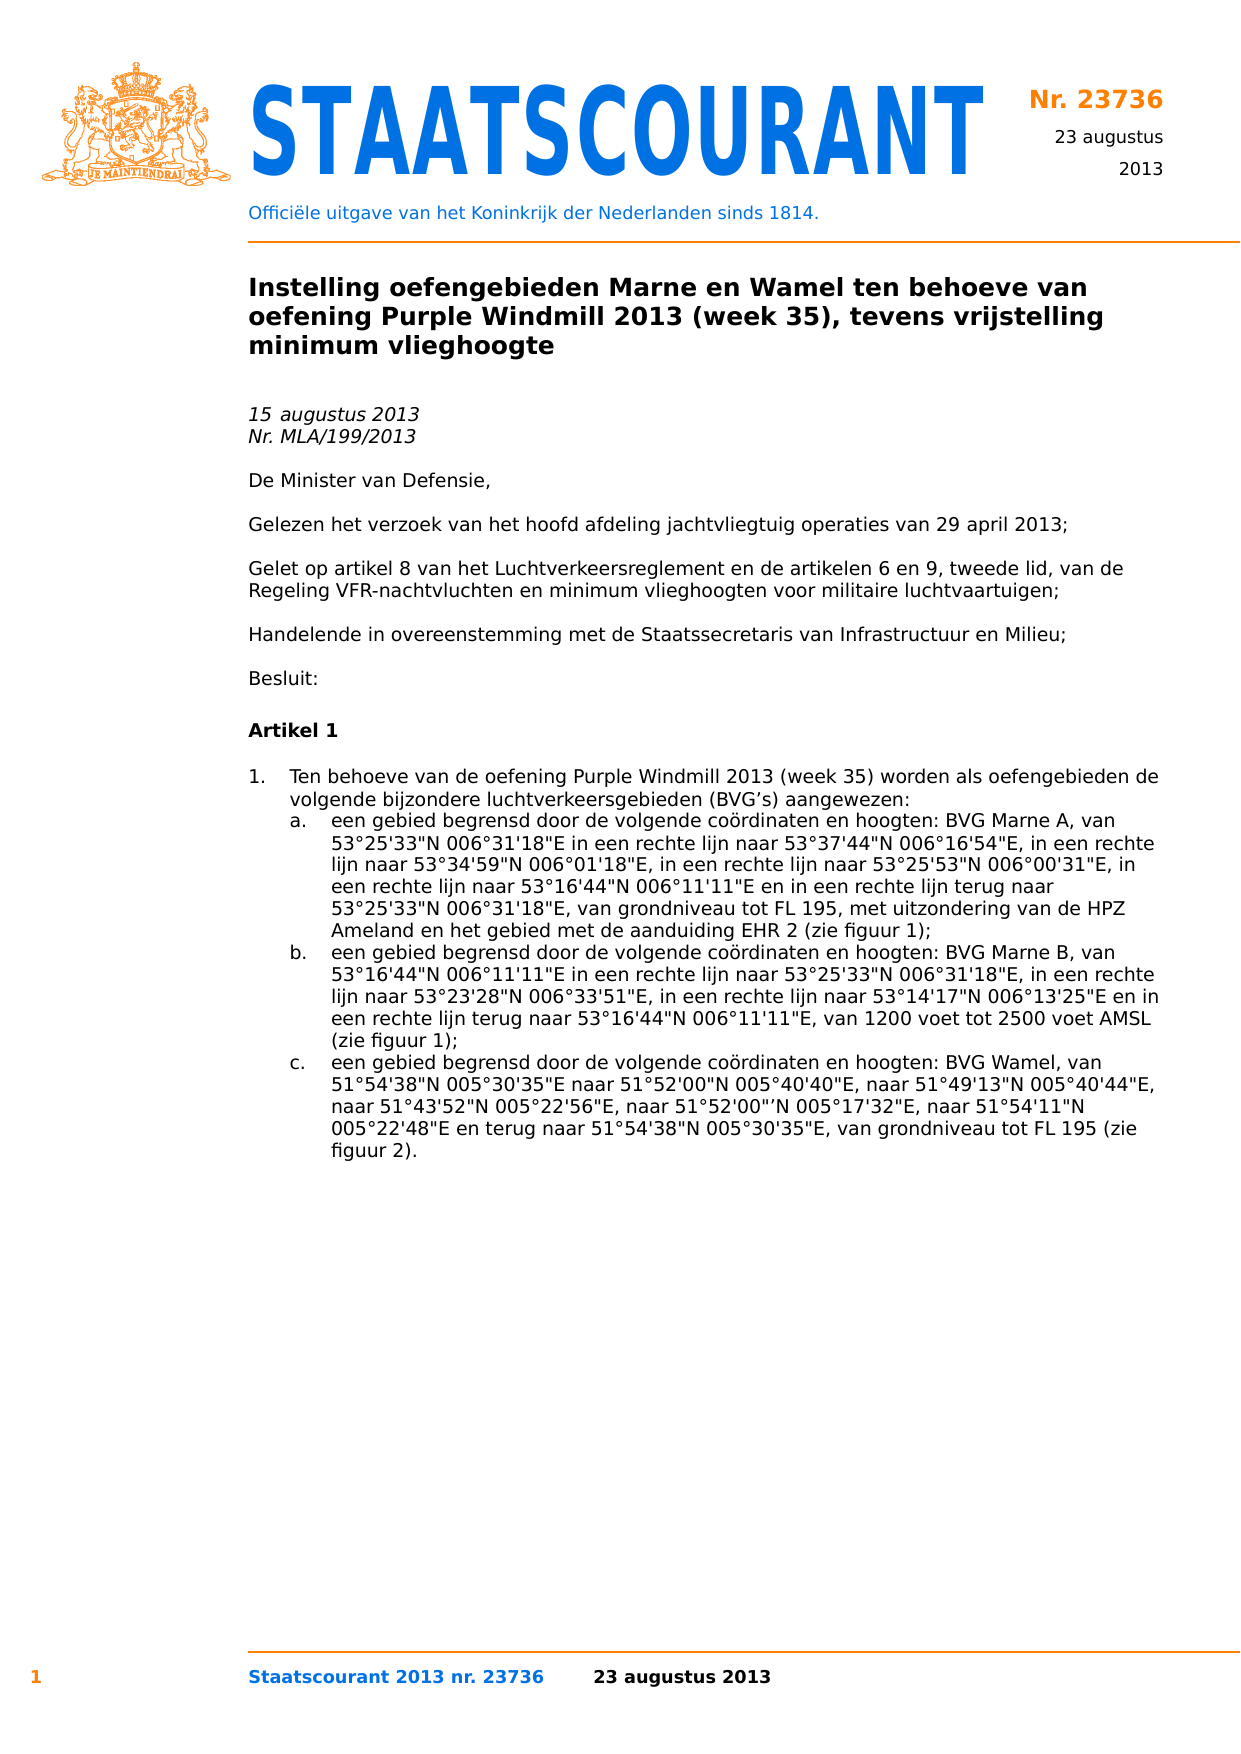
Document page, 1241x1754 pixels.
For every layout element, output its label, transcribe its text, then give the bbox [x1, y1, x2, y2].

text 15 augustus 2013 [248, 404, 1163, 426]
text c. een gebied begrensd door de volgende coördinaten en hoogten: BVG Wamel, van 51°54'38"N 005°30'35"E naar 51°52'00"N 005°40'40"E, naar 51°49'13"N 005°40'44"E, naar 51°43'52"N 005°22'56"E, naar 51°52'00"’N 005°17'32"E, naar 51°54'11"N 005°22'48"E en terug naar 51°54'38"N 005°30'35"E, van grondniveau tot FL 195 (zie figuur 2). [289, 1052, 1163, 1162]
text Handelende in overeenstemming met de Staatssecretaris van Infrastructuur en Milieu; [248, 624, 1163, 646]
text Besluit: [248, 667, 1163, 689]
text Gelezen het verzoek van het hoofd afdeling jachtvliegtuig operaties van 29 april 2013; [248, 514, 1163, 536]
table_header STAATSCOURANT [248, 62, 998, 203]
table_cell Officiële uitgave van het Koninkrijk der Nederlanden sinds 1814. [248, 203, 1240, 241]
text Gelet op artikel 8 van het Luchtverkeersreglement en de artikelen 6 en 9, tweede lid, van de Regeling VFR-nachtvluchten en minimum vlieghoogten voor militaire luchtvaartuigen; [248, 558, 1163, 602]
table_cell 2013 [998, 153, 1240, 203]
text Nr. MLA/199/2013 [248, 426, 1163, 448]
table_header [25, 62, 248, 241]
text 1. Ten behoeve van de oefening Purple Windmill 2013 (week 35) worden als oefengebieden de volgende bijzondere luchtverkeersgebieden (BVG’s) aangewezen: [248, 766, 1163, 810]
text a. een gebied begrensd door de volgende coördinaten en hoogten: BVG Marne A, van 53°25'33"N 006°31'18"E in een rechte lijn naar 53°37'44"N 006°16'54"E, in een rechte lijn naar 53°34'59"N 006°01'18"E, in een rechte lijn naar 53°25'53"N 006°00'31"E, in een rechte lijn naar 53°16'44"N 006°11'11"E en in een rechte lijn terug naar 53°25'33"N 006°31'18"E, van grondniveau tot FL 195, met uitzondering van de HPZ Ameland en het gebied met de aanduiding EHR 2 (zie figuur 1); [289, 810, 1163, 942]
picture [41, 62, 231, 186]
text b. een gebied begrensd door de volgende coördinaten en hoogten: BVG Marne B, van 53°16'44"N 006°11'11"E in een rechte lijn naar 53°25'33"N 006°31'18"E, in een rechte lijn naar 53°23'28"N 006°33'51"E, in een rechte lijn naar 53°14'17"N 006°13'25"E en in een rechte lijn terug naar 53°16'44"N 006°11'11"E, van 1200 voet tot 2500 voet AMSL (zie figuur 1); [289, 942, 1163, 1052]
subtitle Artikel 1 [248, 719, 1163, 741]
table_cell 23 augustus [998, 121, 1240, 153]
subtitle Instelling oefengebieden Marne en Wamel ten behoeve van oefening Purple Windmill 2013 (week 35), tevens vrijstelling minimum vlieghoogte [248, 273, 1163, 361]
table_header Nr. 23736 [998, 62, 1240, 121]
text De Minister van Defensie, [248, 470, 1163, 492]
